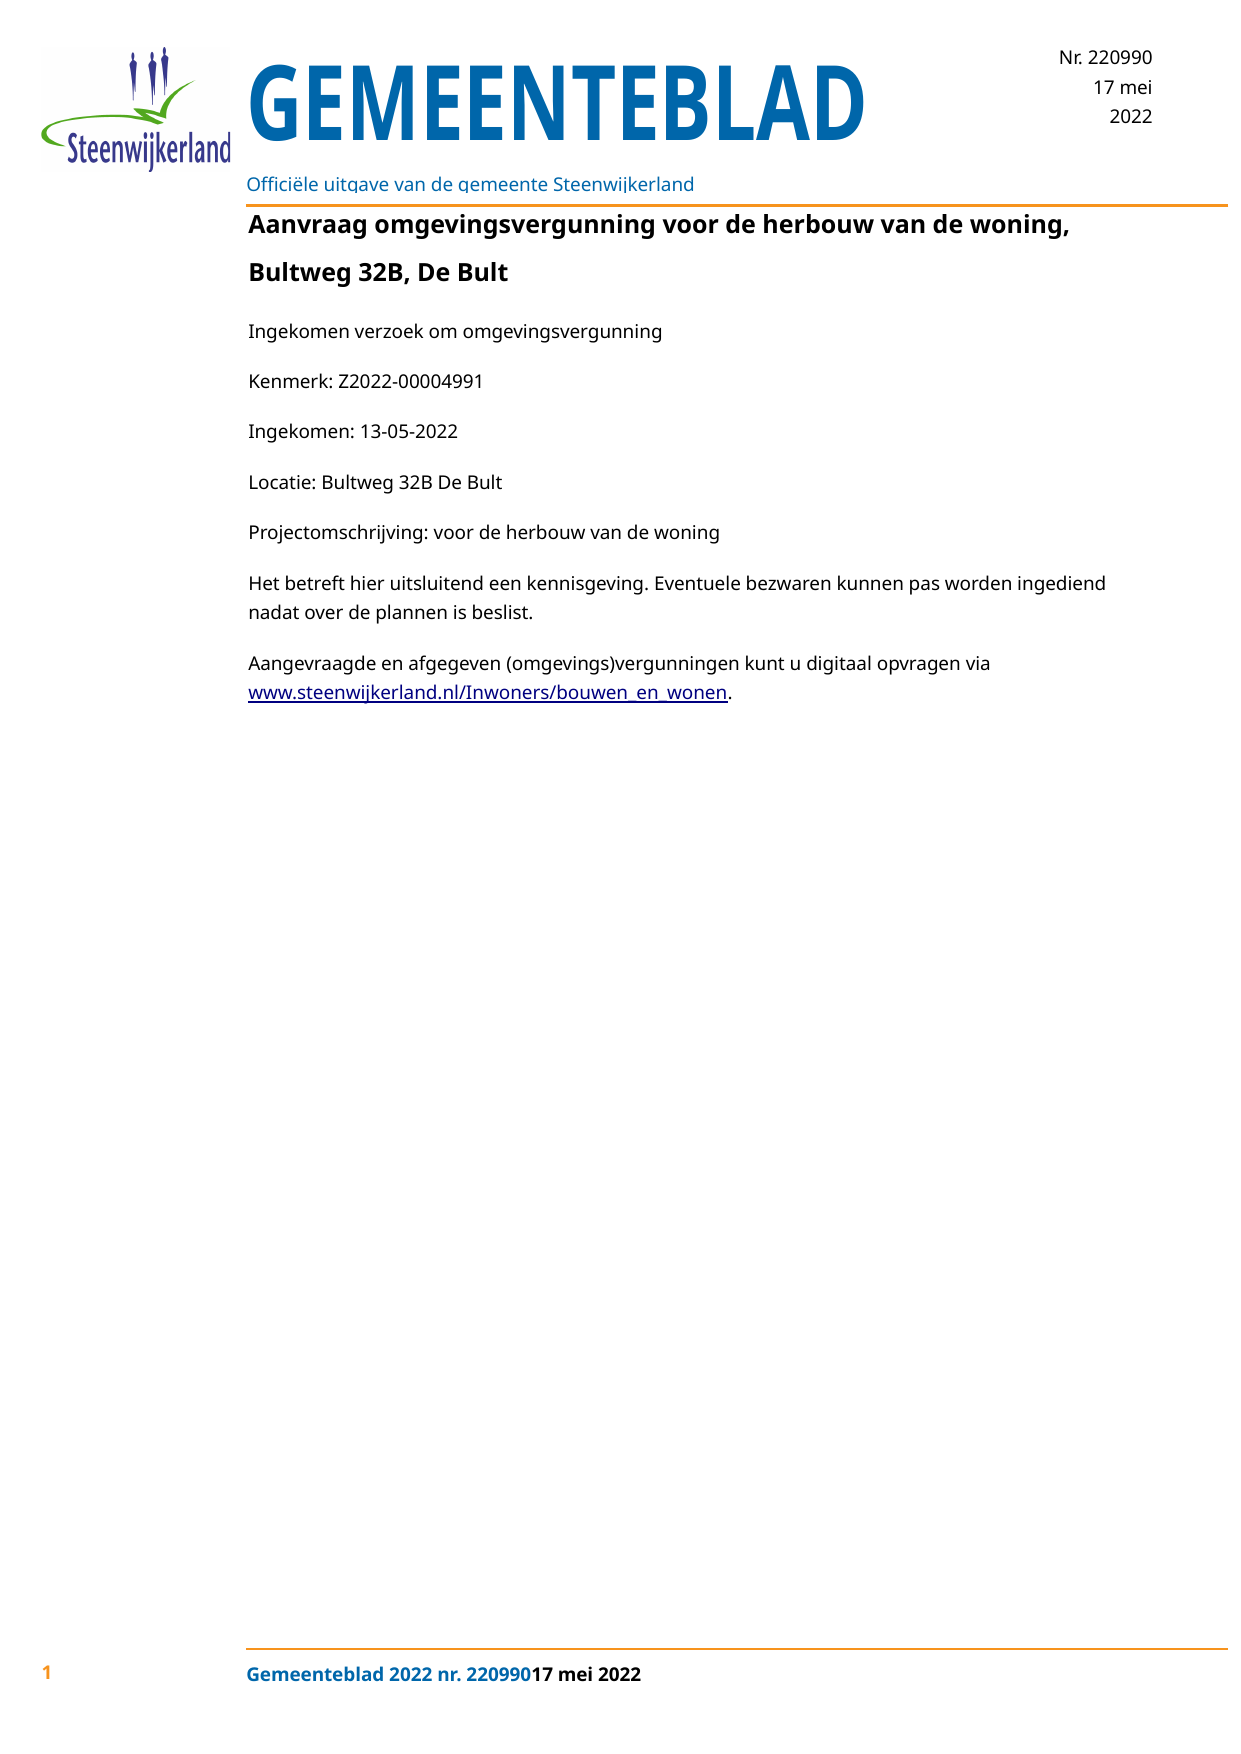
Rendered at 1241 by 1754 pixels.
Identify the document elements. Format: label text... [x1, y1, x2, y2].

text Kenmerk: Z2022-00004991 [248, 368, 1152, 394]
text Aanvraag omgevingsvergunning voor de herbouw van de woning, Bultweg 32B, De Bult [248, 207, 1152, 288]
text Ingekomen verzoek om omgevingsvergunning [248, 318, 1152, 344]
text Het betreft hier uitsluitend een kennisgeving. Eventuele bezwaren kunnen pas worden ingediend nadat over de plannen is beslist. [248, 570, 1152, 625]
text Aangevraagde en afgegeven (omgevings)vergunningen kunt u digitaal opvragen via www.steenwijkerland.nl/Inwoners/bouwen_en_wonen. [248, 650, 1152, 705]
text Ingekomen: 13-05-2022 [248, 419, 1152, 444]
text Projectomschrijving: voor de herbouw van de woning [248, 519, 1152, 545]
text Locatie: Bultweg 32B De Bult [248, 469, 1152, 495]
picture [41, 47, 231, 172]
